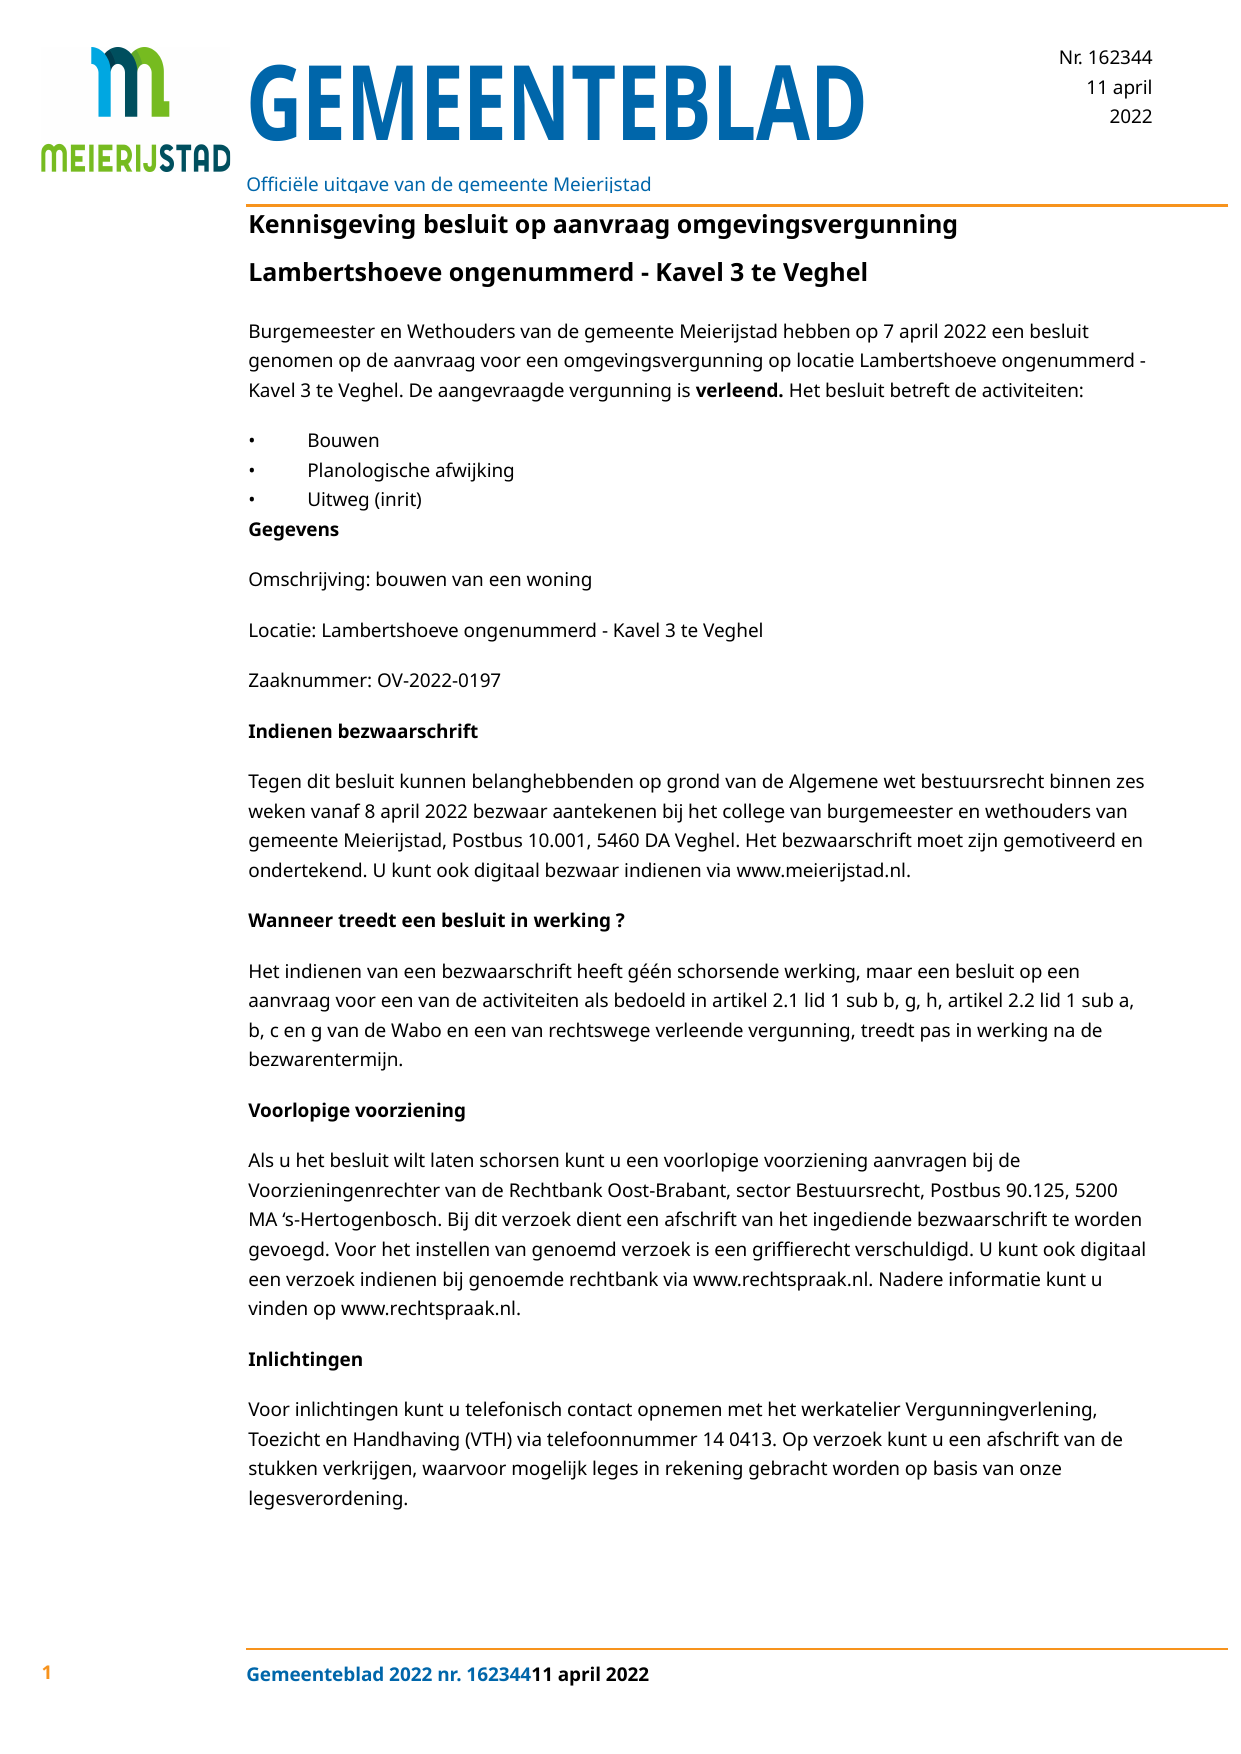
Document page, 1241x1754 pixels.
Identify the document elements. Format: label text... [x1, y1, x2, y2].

text Zaaknummer: OV-2022-0197 [248, 667, 1152, 693]
list Bouwen [248, 427, 1152, 453]
text Als u het besluit wilt laten schorsen kunt u een voorlopige voorziening aanvragen bij de Voorzieningenrechter van de Rechtbank Oost-Brabant, sector Bestuursrecht, Postbus 90.125, 5200 MA ‘s-Hertogenbosch. Bij dit verzoek dient een afschrift van het ingediende bezwaarschrift te worden gevoegd. Voor het instellen van genoemd verzoek is een griffierecht verschuldigd. U kunt ook digitaal een verzoek indienen bij genoemde rechtbank via www.rechtspraak.nl. Nadere informatie kunt u vinden op www.rechtspraak.nl. [248, 1147, 1152, 1321]
text Tegen dit besluit kunnen belanghebbenden op grond van de Algemene wet bestuursrecht binnen zes weken vanaf 8 april 2022 bezwaar aantekenen bij het college van burgemeester en wethouders van gemeente Meierijstad, Postbus 10.001, 5460 DA Veghel. Het bezwaarschrift moet zijn gemotiveerd en ondertekend. U kunt ook digitaal bezwaar indienen via www.meierijstad.nl. [248, 768, 1152, 883]
list Uitweg (inrit) [248, 487, 1152, 512]
text Wanneer treedt een besluit in werking ? [248, 907, 1152, 933]
text Het indienen van een bezwaarschrift heeft géén schorsende werking, maar een besluit op een aanvraag voor een van de activiteiten als bedoeld in artikel 2.1 lid 1 sub b, g, h, artikel 2.2 lid 1 sub a, b, c en g van de Wabo en een van rechtswege verleende vergunning, treedt pas in werking na de bezwarentermijn. [248, 958, 1152, 1072]
text Voor inlichtingen kunt u telefonisch contact opnemen met het werkatelier Vergunningverlening, Toezicht en Handhaving (VTH) via telefoonnummer 14 0413. Op verzoek kunt u een afschrift van de stukken verkrijgen, waarvoor mogelijk leges in rekening gebracht worden op basis van onze legesverordening. [248, 1396, 1152, 1511]
text Inlichtingen [248, 1346, 1152, 1372]
text Locatie: Lambertshoeve ongenummerd - Kavel 3 te Veghel [248, 617, 1152, 643]
text Indienen bezwaarschrift [248, 718, 1152, 744]
picture [41, 47, 231, 172]
text Kennisgeving besluit op aanvraag omgevingsvergunning Lambertshoeve ongenummerd - Kavel 3 te Veghel [248, 207, 1152, 288]
text Omschrijving: bouwen van een woning [248, 567, 1152, 592]
text Voorlopige voorziening [248, 1097, 1152, 1123]
list Planologische afwijking [248, 457, 1152, 483]
text Gegevens [248, 516, 1152, 542]
text Burgemeester en Wethouders van de gemeente Meierijstad hebben op 7 april 2022 een besluit genomen op de aanvraag voor een omgevingsvergunning op locatie Lambertshoeve ongenummerd - Kavel 3 te Veghel. De aangevraagde vergunning is verleend. Het besluit betreft de activiteiten: [248, 318, 1152, 403]
